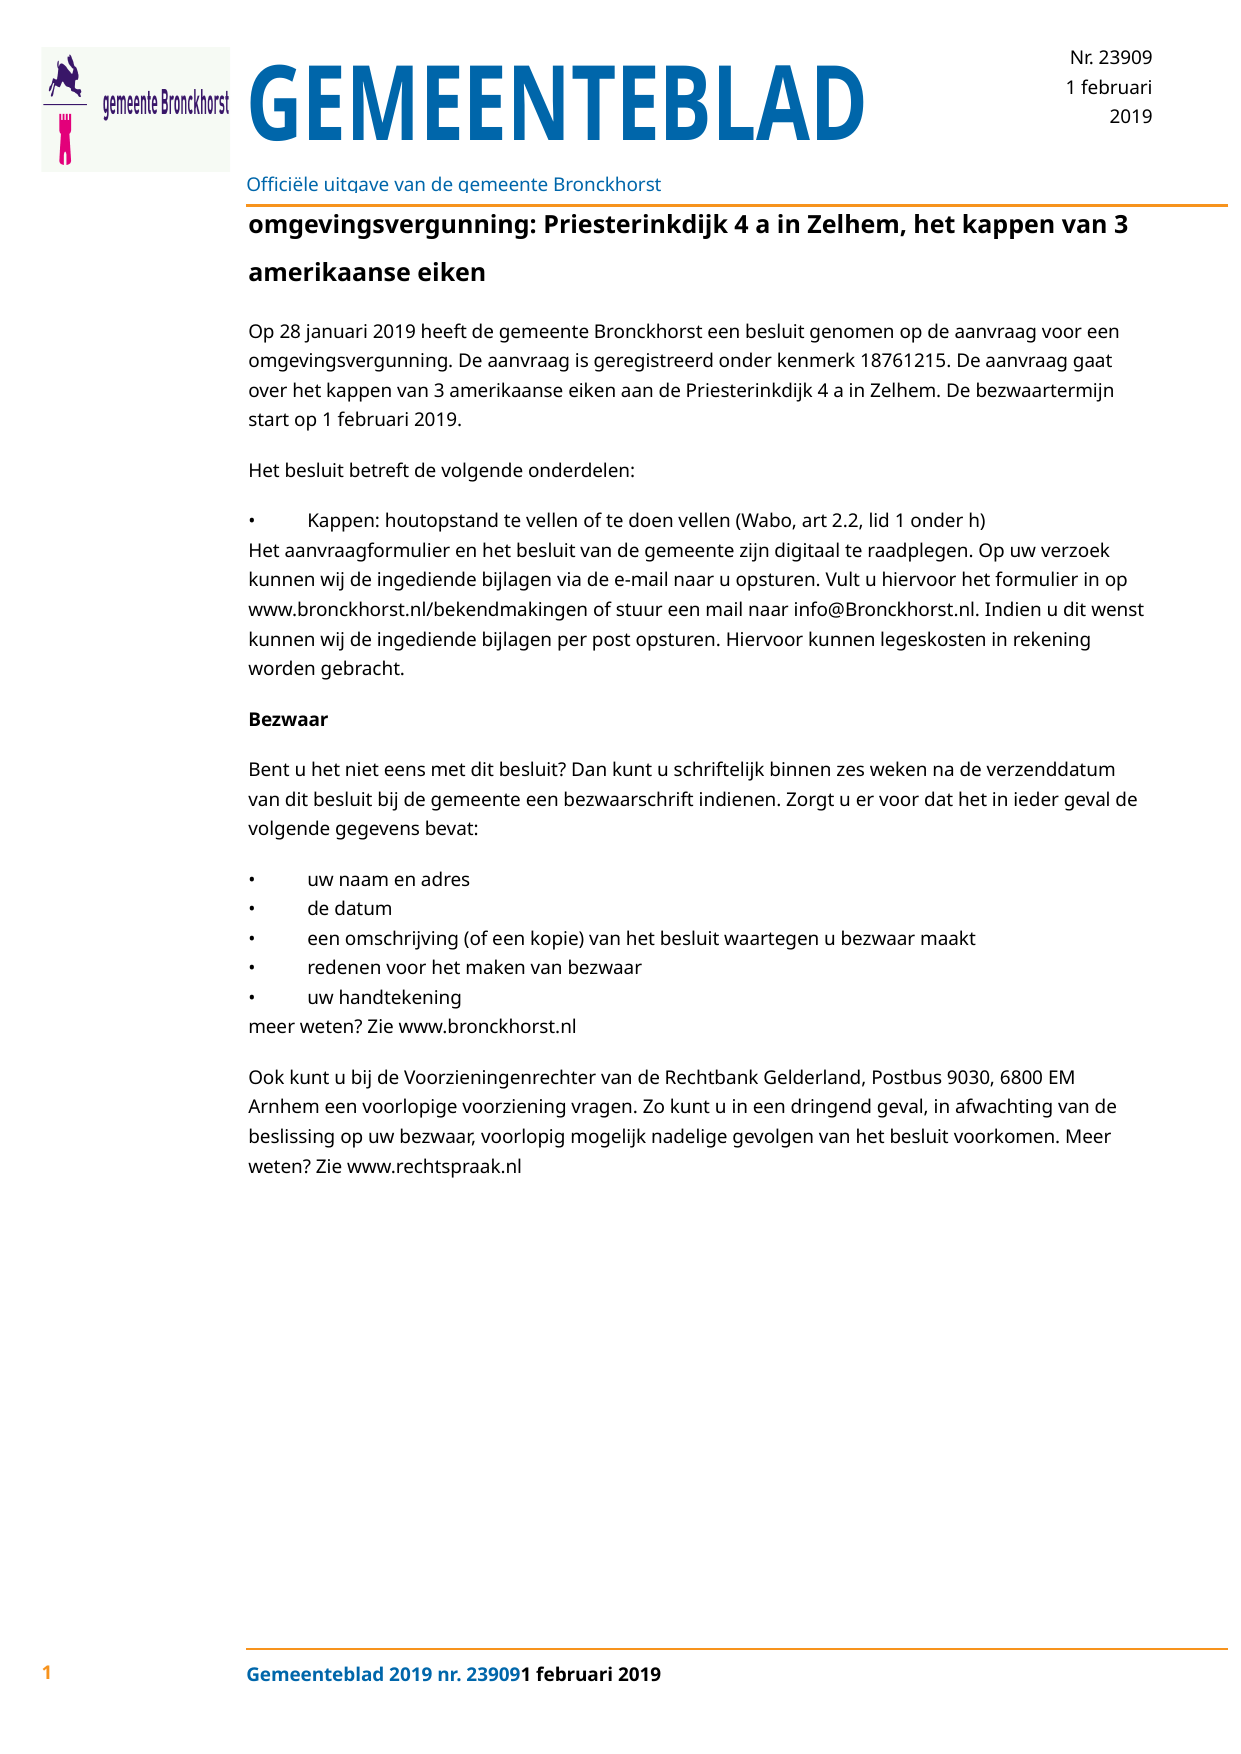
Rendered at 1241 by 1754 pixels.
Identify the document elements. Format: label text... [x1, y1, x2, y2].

list uw handtekening [248, 984, 1152, 1010]
text Ook kunt u bij de Voorzieningenrechter van de Rechtbank Gelderland, Postbus 9030, 6800 EM Arnhem een voorlopige voorziening vragen. Zo kunt u in een dringend geval, in afwachting van de beslissing op uw bezwaar, voorlopig mogelijk nadelige gevolgen van het besluit voorkomen. Meer weten? Zie www.rechtspraak.nl [248, 1064, 1152, 1179]
list de datum [248, 895, 1152, 921]
text omgevingsvergunning: Priesterinkdijk 4 a in Zelhem, het kappen van 3 amerikaanse eiken [248, 207, 1152, 288]
list Kappen: houtopstand te vellen of te doen vellen (Wabo, art 2.2, lid 1 onder h) [248, 507, 1152, 533]
list uw naam en adres [248, 866, 1152, 892]
text Op 28 januari 2019 heeft de gemeente Bronckhorst een besluit genomen op de aanvraag voor een omgevingsvergunning. De aanvraag is geregistreerd onder kenmerk 18761215. De aanvraag gaat over het kappen van 3 amerikaanse eiken aan de Priesterinkdijk 4 a in Zelhem. De bezwaartermijn start op 1 februari 2019. [248, 318, 1152, 432]
list redenen voor het maken van bezwaar [248, 954, 1152, 980]
text Het aanvraagformulier en het besluit van de gemeente zijn digitaal te raadplegen. Op uw verzoek kunnen wij de ingediende bijlagen via de e-mail naar u opsturen. Vult u hiervoor het formulier in op www.bronckhorst.nl/bekendmakingen of stuur een mail naar info@Bronckhorst.nl. Indien u dit wenst kunnen wij de ingediende bijlagen per post opsturen. Hiervoor kunnen legeskosten in rekening worden gebracht. [248, 537, 1152, 681]
text Bent u het niet eens met dit besluit? Dan kunt u schriftelijk binnen zes weken na de verzenddatum van dit besluit bij de gemeente een bezwaarschrift indienen. Zorgt u er voor dat het in ieder geval de volgende gegevens bevat: [248, 756, 1152, 841]
text meer weten? Zie www.bronckhorst.nl [248, 1014, 1152, 1039]
picture [41, 47, 231, 172]
text Bezwaar [248, 706, 1152, 732]
list een omschrijving (of een kopie) van het besluit waartegen u bezwaar maakt [248, 925, 1152, 951]
text Het besluit betreft de volgende onderdelen: [248, 457, 1152, 483]
